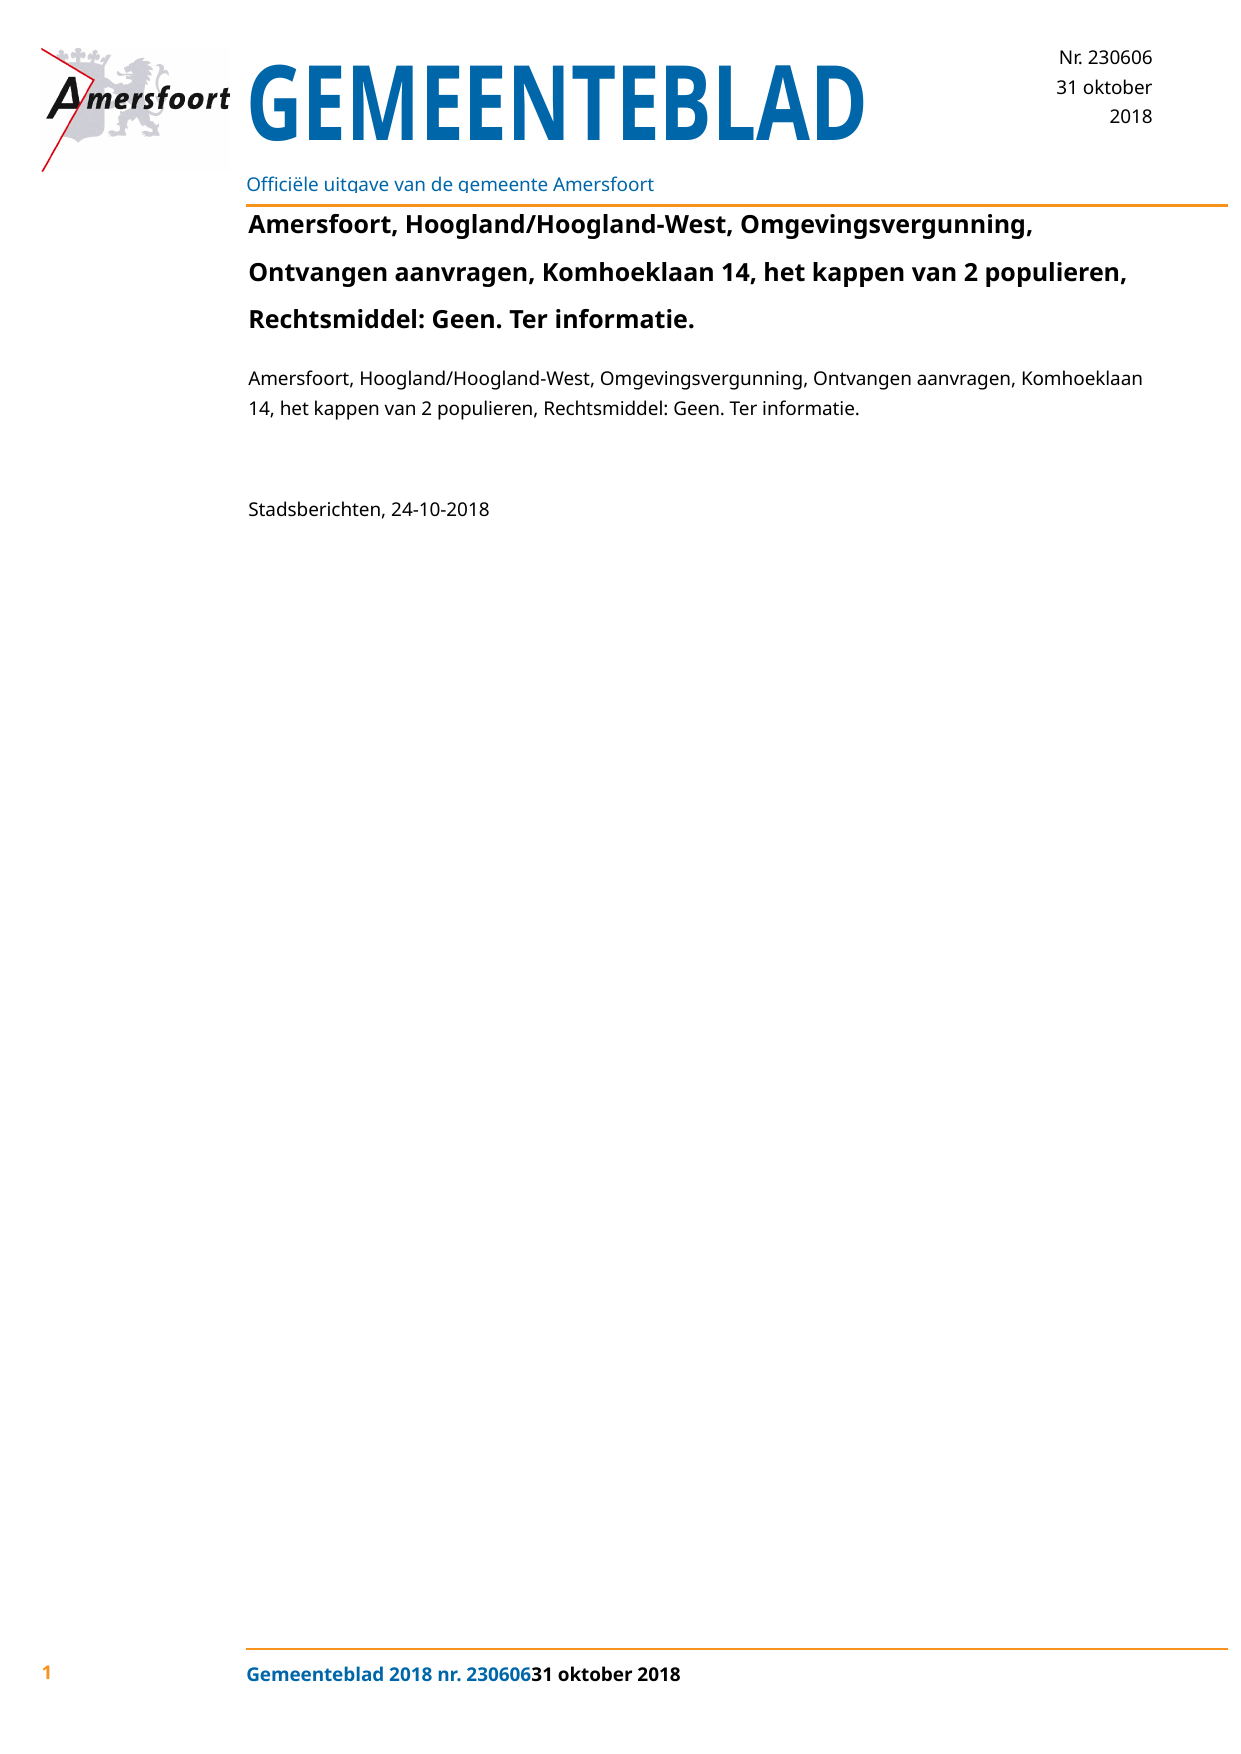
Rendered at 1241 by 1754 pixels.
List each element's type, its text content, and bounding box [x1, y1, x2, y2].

text Amersfoort, Hoogland/Hoogland-West, Omgevingsvergunning, Ontvangen aanvragen, Komhoeklaan 14, het kappen van 2 populieren, Rechtsmiddel: Geen. Ter informatie. [248, 207, 1152, 336]
picture [41, 47, 231, 172]
text Amersfoort, Hoogland/Hoogland-West, Omgevingsvergunning, Ontvangen aanvragen, Komhoeklaan 14, het kappen van 2 populieren, Rechtsmiddel: Geen. Ter informatie. [248, 366, 1152, 421]
text Stadsberichten, 24-10-2018 [248, 496, 1152, 522]
